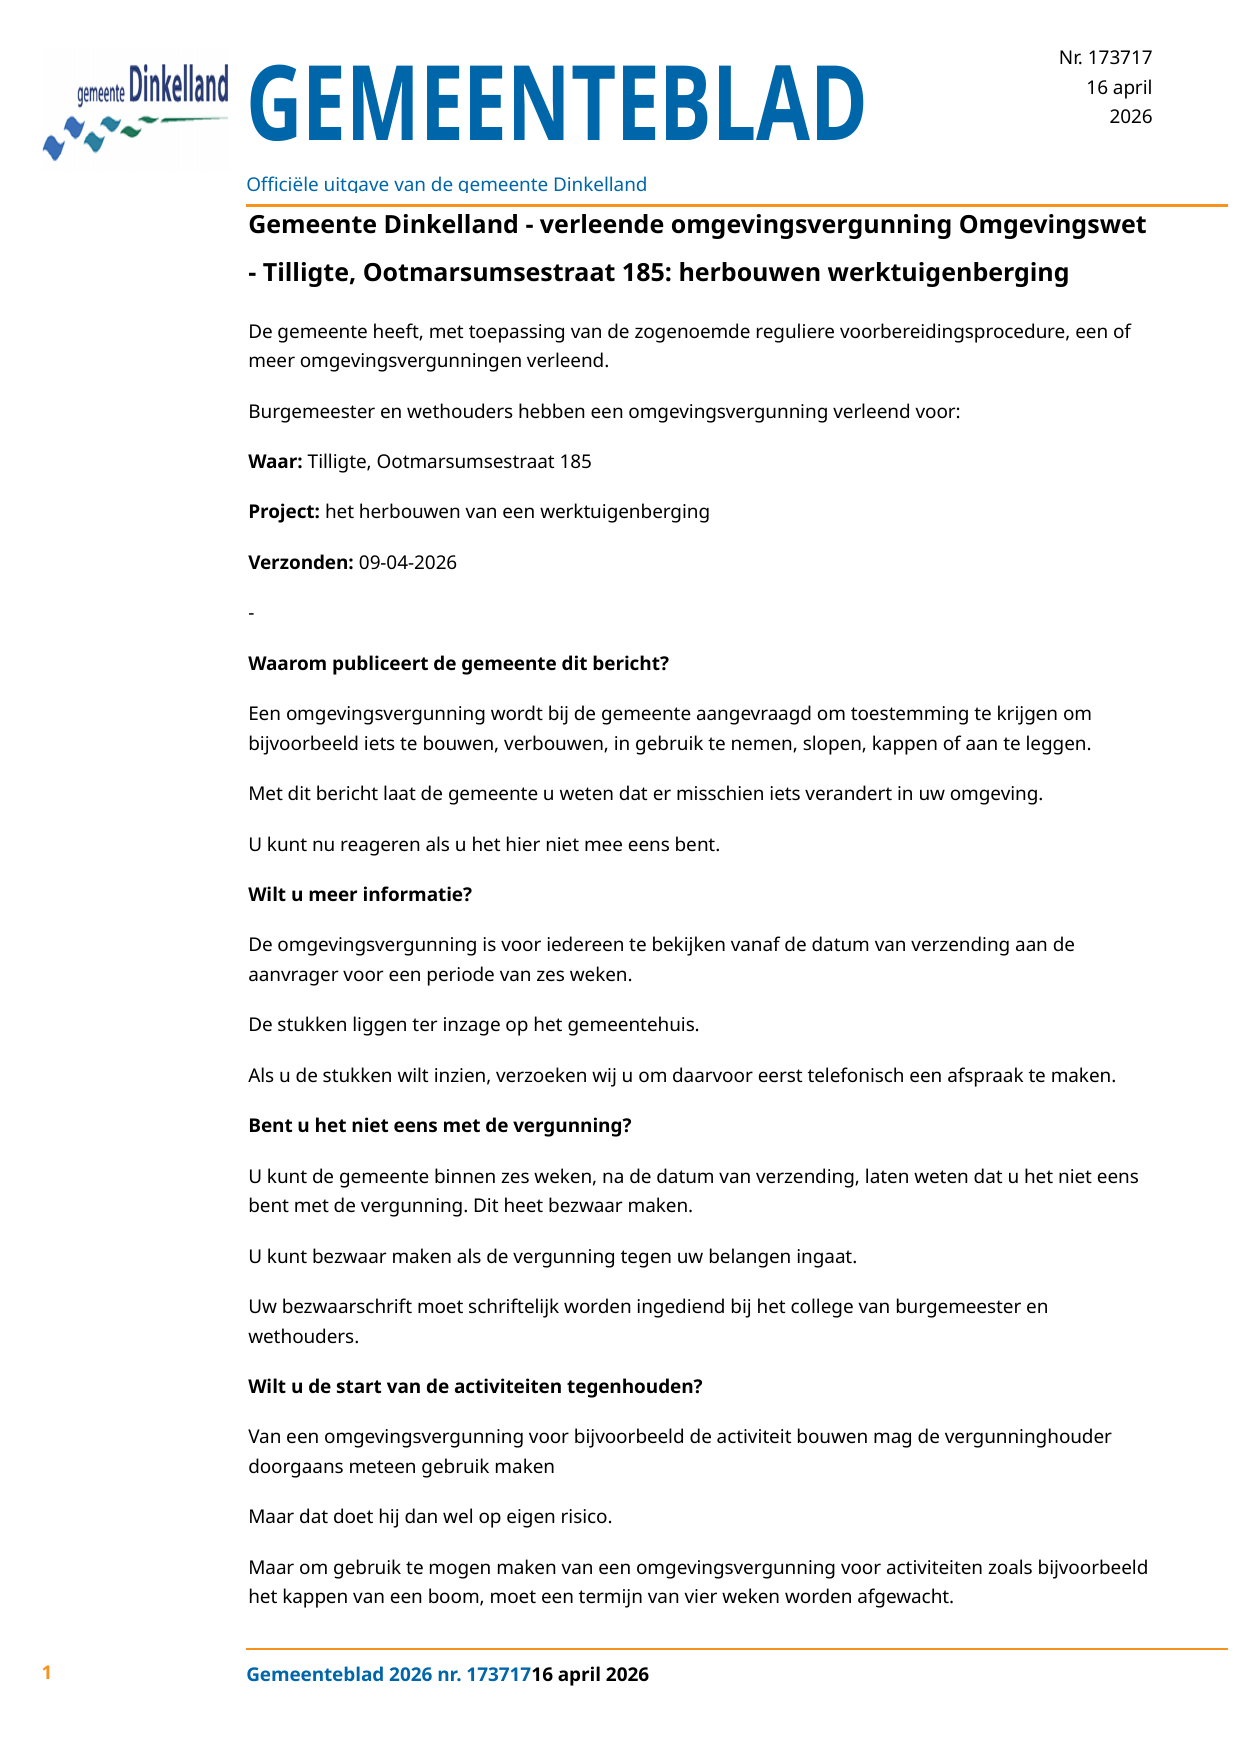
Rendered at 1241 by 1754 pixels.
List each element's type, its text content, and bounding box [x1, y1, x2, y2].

text Waar: Tilligte, Ootmarsumsestraat 185 [248, 448, 1152, 474]
text Van een omgevingsvergunning voor bijvoorbeeld de activiteit bouwen mag de vergunninghouder doorgaans meteen gebruik maken [248, 1424, 1152, 1479]
text Verzonden: 09-04-2026 [248, 549, 1152, 575]
text Wilt u de start van de activiteiten tegenhouden? [248, 1373, 1152, 1399]
text Maar dat doet hij dan wel op eigen risico. [248, 1504, 1152, 1529]
text Waarom publiceert de gemeente dit bericht? [248, 650, 1152, 676]
text U kunt de gemeente binnen zes weken, na de datum van verzending, laten weten dat u het niet eens bent met de vergunning. Dit heet bezwaar maken. [248, 1163, 1152, 1218]
text U kunt bezwaar maken als de vergunning tegen uw belangen ingaat. [248, 1243, 1152, 1269]
text Gemeente Dinkelland - verleende omgevingsvergunning Omgevingswet - Tilligte, Ootmarsumsestraat 185: herbouwen werktuigenberging [248, 207, 1152, 288]
text Met dit bericht laat de gemeente u weten dat er misschien iets verandert in uw omgeving. [248, 780, 1152, 806]
text De gemeente heeft, met toepassing van de zogenoemde reguliere voorbereidingsprocedure, een of meer omgevingsvergunningen verleend. [248, 318, 1152, 373]
text De omgevingsvergunning is voor iedereen te bekijken vanaf de datum van verzending aan de aanvrager voor een periode van zes weken. [248, 932, 1152, 987]
text - [248, 599, 1152, 625]
text Als u de stukken wilt inzien, verzoeken wij u om daarvoor eerst telefonisch een afspraak te maken. [248, 1062, 1152, 1088]
text Wilt u meer informatie? [248, 881, 1152, 907]
text Project: het herbouwen van een werktuigenberging [248, 499, 1152, 524]
text Uw bezwaarschrift moet schriftelijk worden ingediend bij het college van burgemeester en wethouders. [248, 1293, 1152, 1349]
picture [41, 47, 231, 172]
text Maar om gebruik te mogen maken van een omgevingsvergunning voor activiteiten zoals bijvoorbeeld het kappen van een boom, moet een termijn van vier weken worden afgewacht. [248, 1554, 1152, 1609]
text Een omgevingsvergunning wordt bij de gemeente aangevraagd om toestemming te krijgen om bijvoorbeeld iets te bouwen, verbouwen, in gebruik te nemen, slopen, kappen of aan te leggen. [248, 700, 1152, 756]
text Burgemeester en wethouders hebben een omgevingsvergunning verleend voor: [248, 398, 1152, 424]
text Bent u het niet eens met de vergunning? [248, 1112, 1152, 1138]
text De stukken liggen ter inzage op het gemeentehuis. [248, 1012, 1152, 1037]
text U kunt nu reageren als u het hier niet mee eens bent. [248, 831, 1152, 857]
